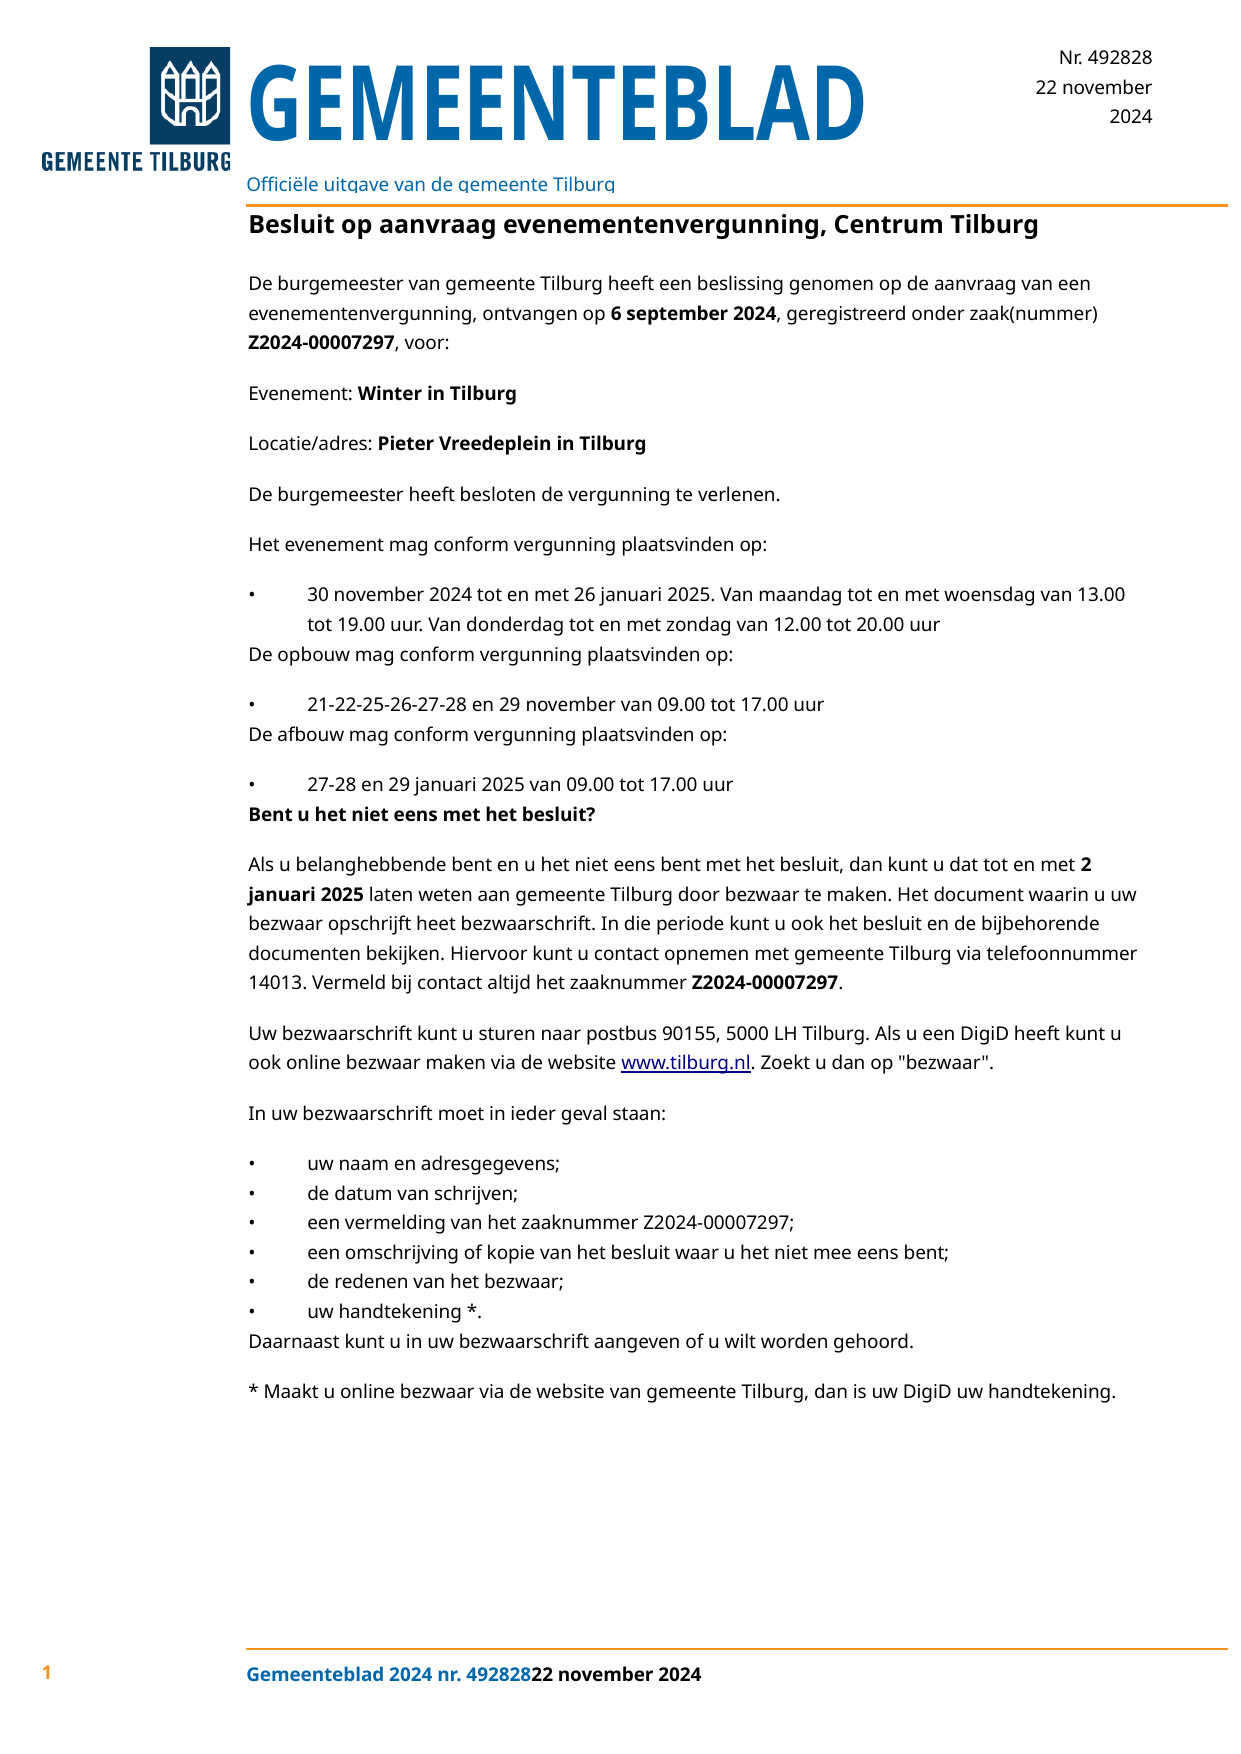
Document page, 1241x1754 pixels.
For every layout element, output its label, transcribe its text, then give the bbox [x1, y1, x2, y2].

text De opbouw mag conform vergunning plaatsvinden op: [248, 641, 1152, 666]
list 27-28 en 29 januari 2025 van 09.00 tot 17.00 uur [248, 771, 1152, 797]
text Locatie/adres: Pieter Vreedeplein in Tilburg [248, 430, 1152, 456]
list een vermelding van het zaaknummer Z2024-00007297; [248, 1209, 1152, 1235]
list een omschrijving of kopie van het besluit waar u het niet mee eens bent; [248, 1239, 1152, 1265]
text De burgemeester van gemeente Tilburg heeft een beslissing genomen op de aanvraag van een evenementenvergunning, ontvangen op 6 september 2024, geregistreerd onder zaak(nummer) Z2024-00007297, voor: [248, 270, 1152, 355]
text Evenement: Winter in Tilburg [248, 380, 1152, 406]
text Als u belanghebbende bent en u het niet eens bent met het besluit, dan kunt u dat tot en met 2 januari 2025 laten weten aan gemeente Tilburg door bezwaar te maken. Het document waarin u uw bezwaar opschrijft heet bezwaarschrift. In die periode kunt u ook het besluit en de bijbehorende documenten bekijken. Hiervoor kunt u contact opnemen met gemeente Tilburg via telefoonnummer 14013. Vermeld bij contact altijd het zaaknummer Z2024-00007297. [248, 851, 1152, 995]
list 30 november 2024 tot en met 26 januari 2025. Van maandag tot en met woensdag van 13.00 tot 19.00 uur. Van donderdag tot en met zondag van 12.00 tot 20.00 uur [248, 582, 1152, 637]
text Uw bezwaarschrift kunt u sturen naar postbus 90155, 5000 LH Tilburg. Als u een DigiD heeft kunt u ook online bezwaar maken via de website www.tilburg.nl. Zoekt u dan op "bezwaar". [248, 1020, 1152, 1075]
text Het evenement mag conform vergunning plaatsvinden op: [248, 531, 1152, 557]
list 21-22-25-26-27-28 en 29 november van 09.00 tot 17.00 uur [248, 691, 1152, 717]
list de redenen van het bezwaar; [248, 1269, 1152, 1294]
list de datum van schrijven; [248, 1180, 1152, 1206]
text * Maakt u online bezwaar via de website van gemeente Tilburg, dan is uw DigiD uw handtekening. [248, 1378, 1152, 1404]
text De burgemeester heeft besloten de vergunning te verlenen. [248, 481, 1152, 506]
list uw naam en adresgegevens; [248, 1150, 1152, 1176]
text Bent u het niet eens met het besluit? [248, 801, 1152, 826]
text De afbouw mag conform vergunning plaatsvinden op: [248, 721, 1152, 746]
picture [41, 47, 231, 172]
text Daarnaast kunt u in uw bezwaarschrift aangeven of u wilt worden gehoord. [248, 1328, 1152, 1353]
text Besluit op aanvraag evenementenvergunning, Centrum Tilburg [248, 207, 1152, 241]
list uw handtekening *. [248, 1298, 1152, 1324]
text In uw bezwaarschrift moet in ieder geval staan: [248, 1100, 1152, 1126]
